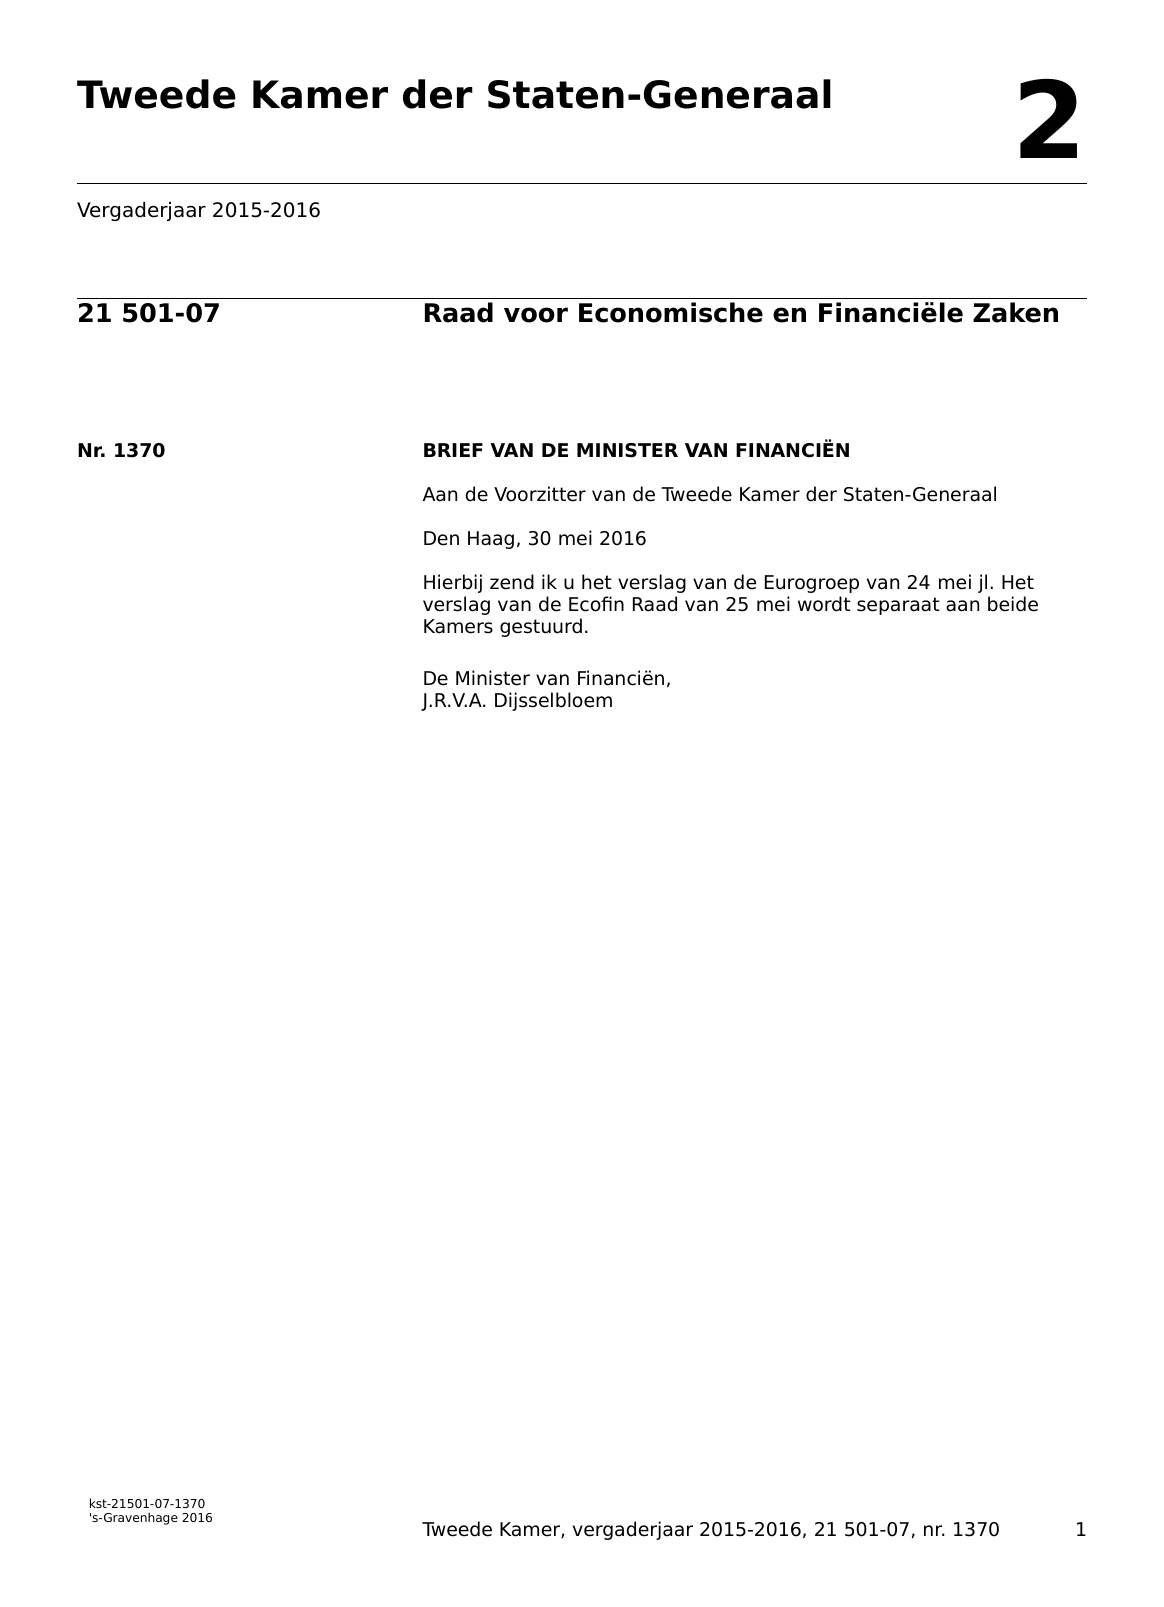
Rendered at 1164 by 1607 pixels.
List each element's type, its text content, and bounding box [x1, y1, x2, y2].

text De Minister van Financiën, J.R.V.A. Dijsselbloem [422, 668, 1087, 712]
table_header 2 [886, 59, 1087, 183]
text Hierbij zend ik u het verslag van de Eurogroep van 24 mei jl. Het verslag van de Ecofin Raad van 25 mei wordt separaat aan beide Kamers gestuurd. [422, 572, 1087, 638]
text 's-Gravenhage 2016 [88, 1511, 323, 1525]
text Aan de Voorzitter van de Tweede Kamer der Staten-Generaal [422, 484, 1087, 506]
subtitle Nr. 1370 BRIEF VAN DE MINISTER VAN FINANCIËN [77, 440, 1087, 462]
text Den Haag, 30 mei 2016 [422, 528, 1087, 550]
table_cell Vergaderjaar 2015-2016 [77, 184, 1087, 298]
text kst-21501-07-1370 [88, 1497, 323, 1511]
subtitle 21 501-07 Raad voor Economische en Financiële Zaken [77, 299, 1087, 329]
table_header Tweede Kamer der Staten-Generaal [77, 59, 886, 183]
